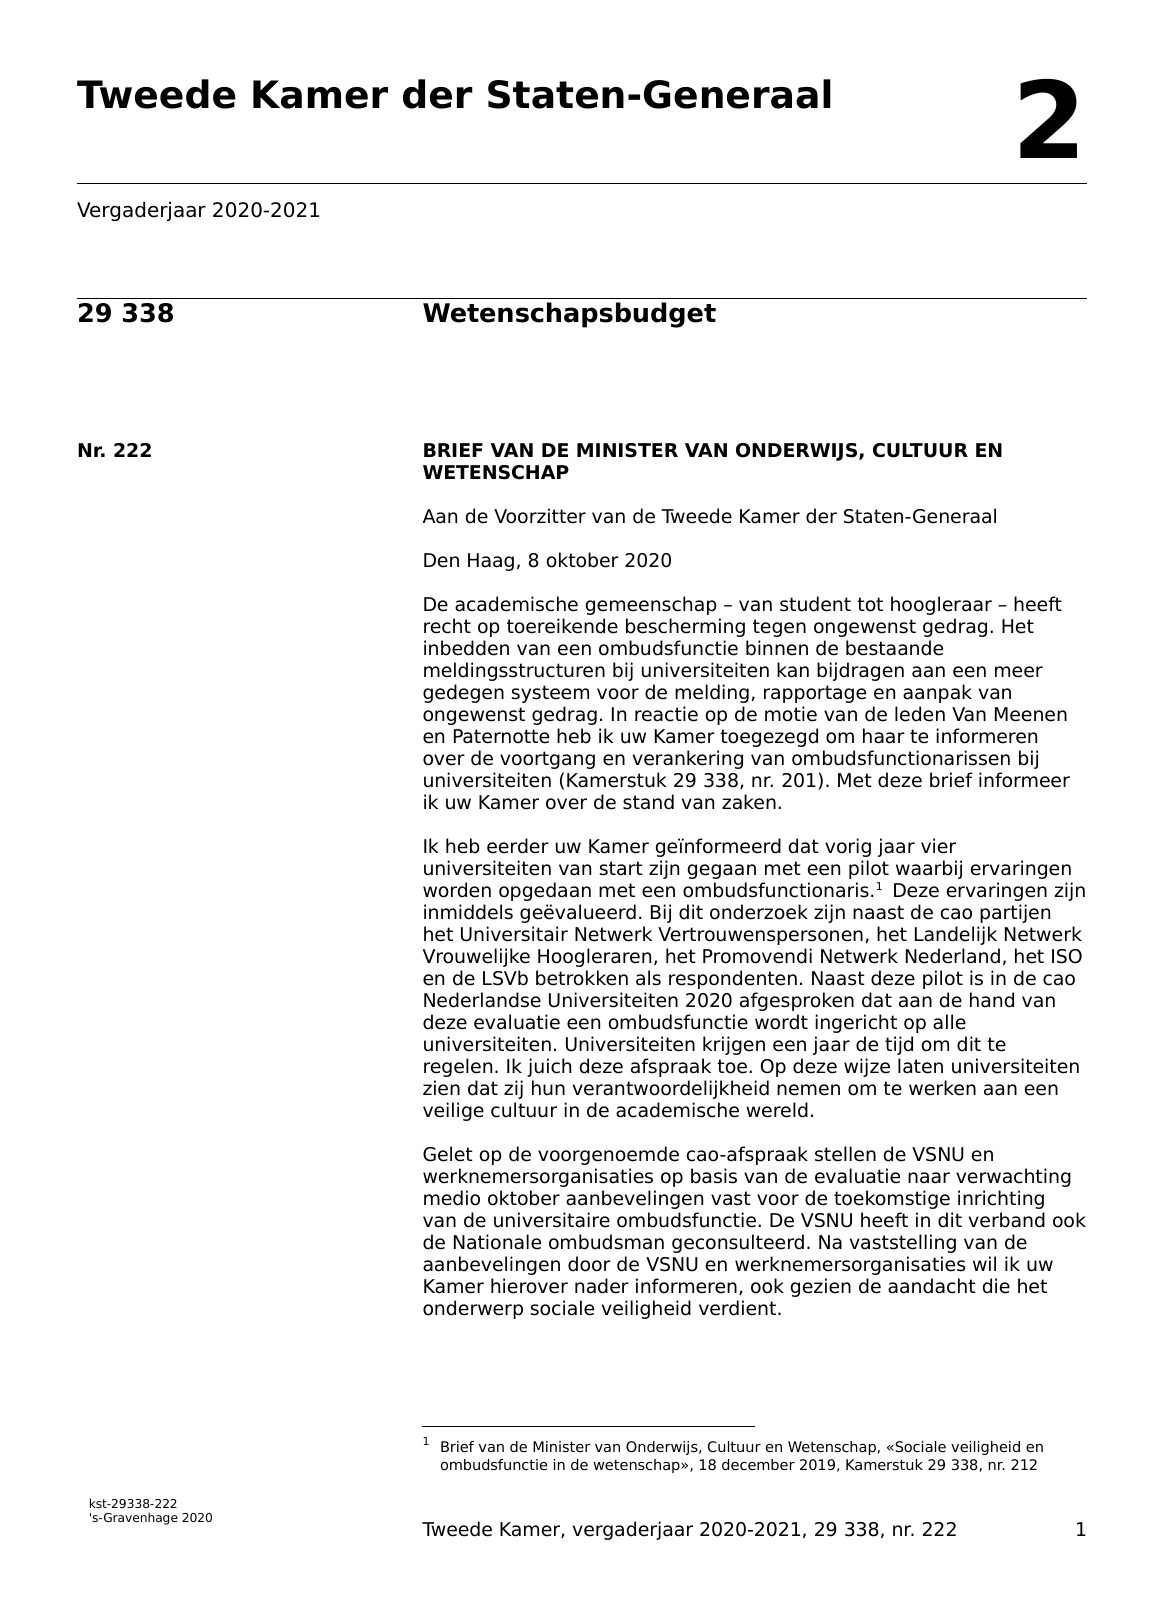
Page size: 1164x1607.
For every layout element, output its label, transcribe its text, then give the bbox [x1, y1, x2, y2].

text kst-29338-222 [88, 1497, 323, 1511]
text Den Haag, 8 oktober 2020 [422, 550, 1087, 572]
text 's-Gravenhage 2020 [88, 1511, 323, 1525]
text Aan de Voorzitter van de Tweede Kamer der Staten-Generaal [422, 506, 1087, 528]
subtitle Nr. 222 BRIEF VAN DE MINISTER VAN ONDERWIJS, CULTUUR EN WETENSCHAP [77, 440, 1087, 484]
table_header Tweede Kamer der Staten-Generaal [77, 59, 886, 183]
text De academische gemeenschap – van student tot hoogleraar – heeft recht op toereikende bescherming tegen ongewenst gedrag. Het inbedden van een ombudsfunctie binnen de bestaande meldingsstructuren bij universiteiten kan bijdragen aan een meer gedegen systeem voor de melding, rapportage en aanpak van ongewenst gedrag. In reactie op de motie van de leden Van Meenen en Paternotte heb ik uw Kamer toegezegd om haar te informeren over de voortgang en verankering van ombudsfunctionarissen bij universiteiten (Kamerstuk 29 338, nr. 201). Met deze brief informeer ik uw Kamer over de stand van zaken. [422, 594, 1087, 814]
text Ik heb eerder uw Kamer geïnformeerd dat vorig jaar vier universiteiten van start zijn gegaan met een pilot waarbij ervaringen worden opgedaan met een ombudsfunctionaris. Deze ervaringen zijn inmiddels geëvalueerd. Bij dit onderzoek zijn naast de cao partijen het Universitair Netwerk Vertrouwenspersonen, het Landelijk Netwerk Vrouwelijke Hoogleraren, het Promovendi Netwerk Nederland, het ISO en de LSVb betrokken als respondenten. Naast deze pilot is in de cao Nederlandse Universiteiten 2020 afgesproken dat aan de hand van deze evaluatie een ombudsfunctie wordt ingericht op alle universiteiten. Universiteiten krijgen een jaar de tijd om dit te regelen. Ik juich deze afspraak toe. Op deze wijze laten universiteiten zien dat zij hun verantwoordelijkheid nemen om te werken aan een veilige cultuur in de academische wereld. [422, 836, 1087, 1122]
text Gelet op de voorgenoemde cao-afspraak stellen de VSNU en werknemersorganisaties op basis van de evaluatie naar verwachting medio oktober aanbevelingen vast voor de toekomstige inrichting van de universitaire ombudsfunctie. De VSNU heeft in dit verband ook de Nationale ombudsman geconsulteerd. Na vaststelling van de aanbevelingen door de VSNU en werknemersorganisaties wil ik uw Kamer hierover nader informeren, ook gezien de aandacht die het onderwerp sociale veiligheid verdient. [422, 1144, 1087, 1320]
subtitle 29 338 Wetenschapsbudget [77, 299, 1087, 329]
text Brief van de Minister van Onderwijs, Cultuur en Wetenschap, «Sociale veiligheid en ombudsfunctie in de wetenschap», 18 december 2019, Kamerstuk 29 338, nr. 212 [422, 1435, 1087, 1474]
table_header 2 [886, 59, 1087, 183]
table_cell Vergaderjaar 2020-2021 [77, 184, 1087, 298]
